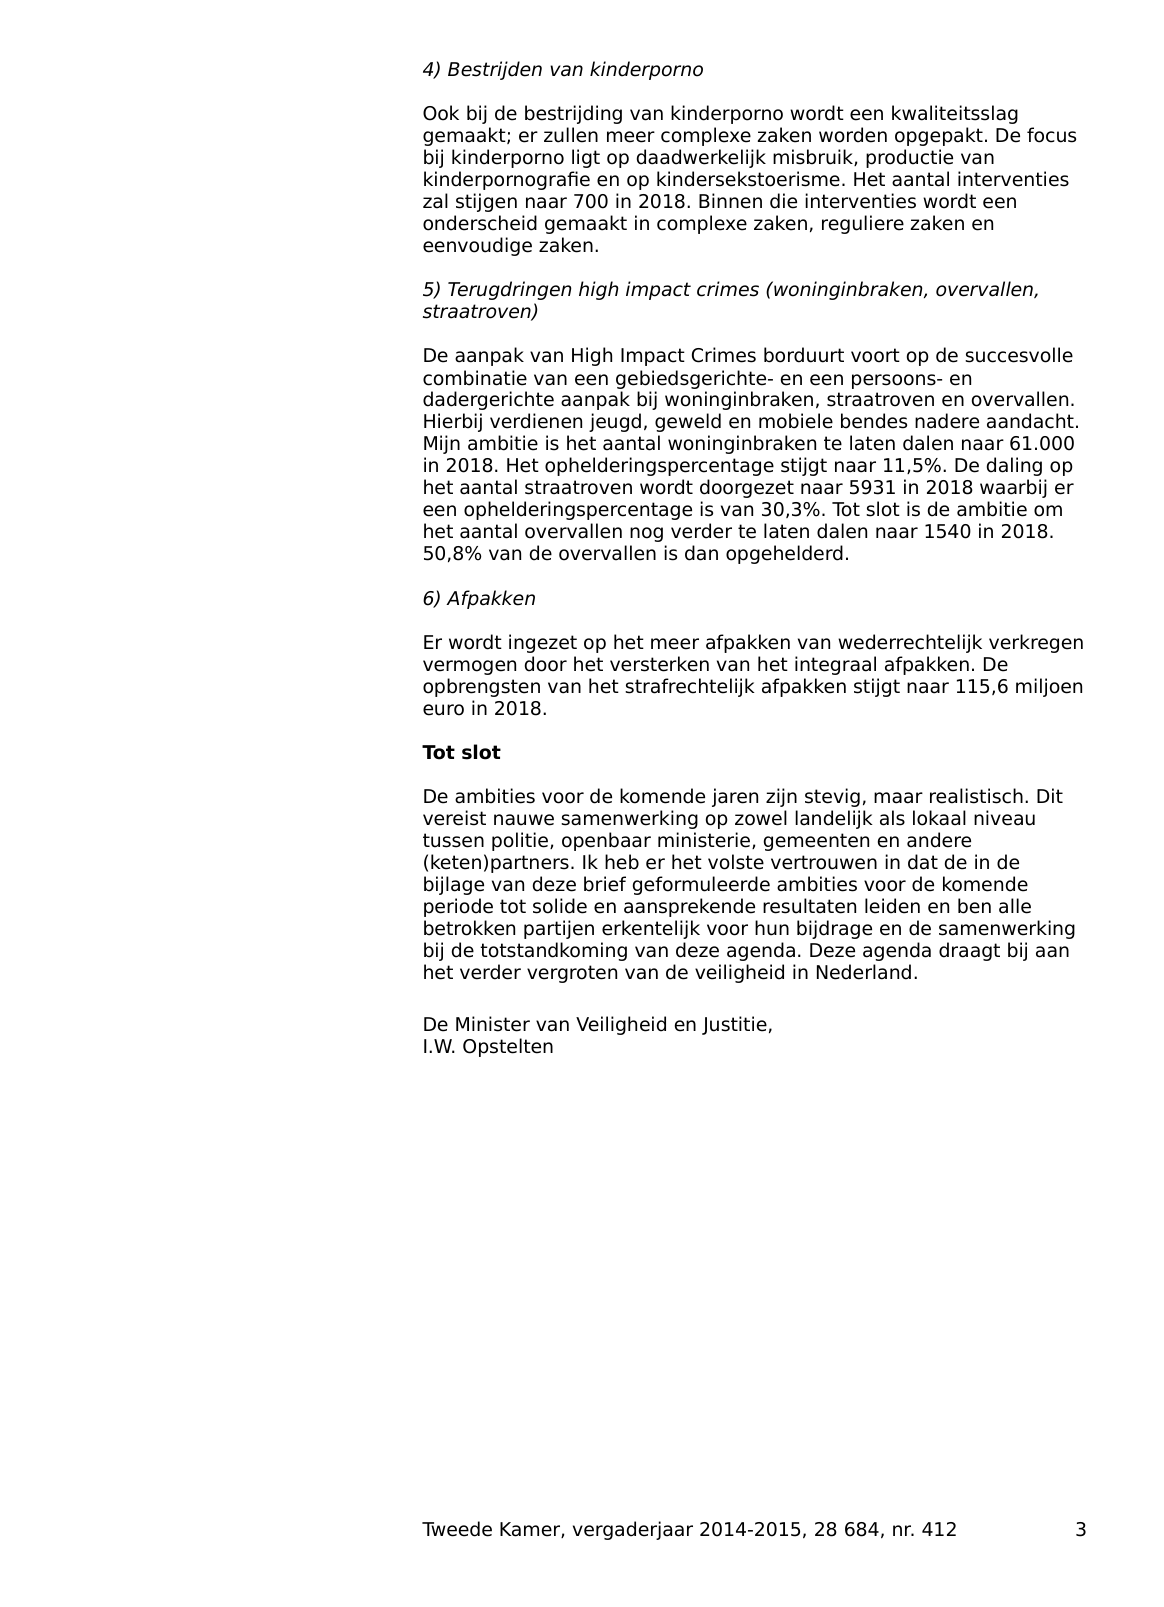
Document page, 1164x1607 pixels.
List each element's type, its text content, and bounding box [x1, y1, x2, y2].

subtitle 6) Afpakken [422, 587, 1087, 609]
subtitle 4) Bestrijden van kinderporno [422, 59, 1087, 81]
text Er wordt ingezet op het meer afpakken van wederrechtelijk verkregen vermogen door het versterken van het integraal afpakken. De opbrengsten van het strafrechtelijk afpakken stijgt naar 115,6 miljoen euro in 2018. [422, 632, 1087, 719]
text De aanpak van High Impact Crimes borduurt voort op de succesvolle combinatie van een gebiedsgerichte- en een persoons- en dadergerichte aanpak bij woninginbraken, straatroven en overvallen. Hierbij verdienen jeugd, geweld en mobiele bendes nadere aandacht. Mijn ambitie is het aantal woninginbraken te laten dalen naar 61.000 in 2018. Het ophelderingspercentage stijgt naar 11,5%. De daling op het aantal straatroven wordt doorgezet naar 5931 in 2018 waarbij er een ophelderingspercentage is van 30,3%. Tot slot is de ambitie om het aantal overvallen nog verder te laten dalen naar 1540 in 2018. 50,8% van de overvallen is dan opgehelderd. [422, 345, 1087, 565]
text De ambities voor de komende jaren zijn stevig, maar realistisch. Dit vereist nauwe samenwerking op zowel landelijk als lokaal niveau tussen politie, openbaar ministerie, gemeenten en andere (keten)partners. Ik heb er het volste vertrouwen in dat de in de bijlage van deze brief geformuleerde ambities voor de komende periode tot solide en aansprekende resultaten leiden en ben alle betrokken partijen erkentelijk voor hun bijdrage en de samenwerking bij de totstandkoming van deze agenda. Deze agenda draagt bij aan het verder vergroten van de veiligheid in Nederland. [422, 786, 1087, 984]
text Ook bij de bestrijding van kinderporno wordt een kwaliteitsslag gemaakt; er zullen meer complexe zaken worden opgepakt. De focus bij kinderporno ligt op daadwerkelijk misbruik, productie van kinderpornografie en op kindersekstoerisme. Het aantal interventies zal stijgen naar 700 in 2018. Binnen die interventies wordt een onderscheid gemaakt in complexe zaken, reguliere zaken en eenvoudige zaken. [422, 103, 1087, 257]
subtitle Tot slot [422, 742, 1087, 764]
subtitle 5) Terugdringen high impact crimes (woninginbraken, overvallen, straatroven) [422, 279, 1087, 323]
text De Minister van Veiligheid en Justitie, I.W. Opstelten [422, 1014, 1087, 1058]
